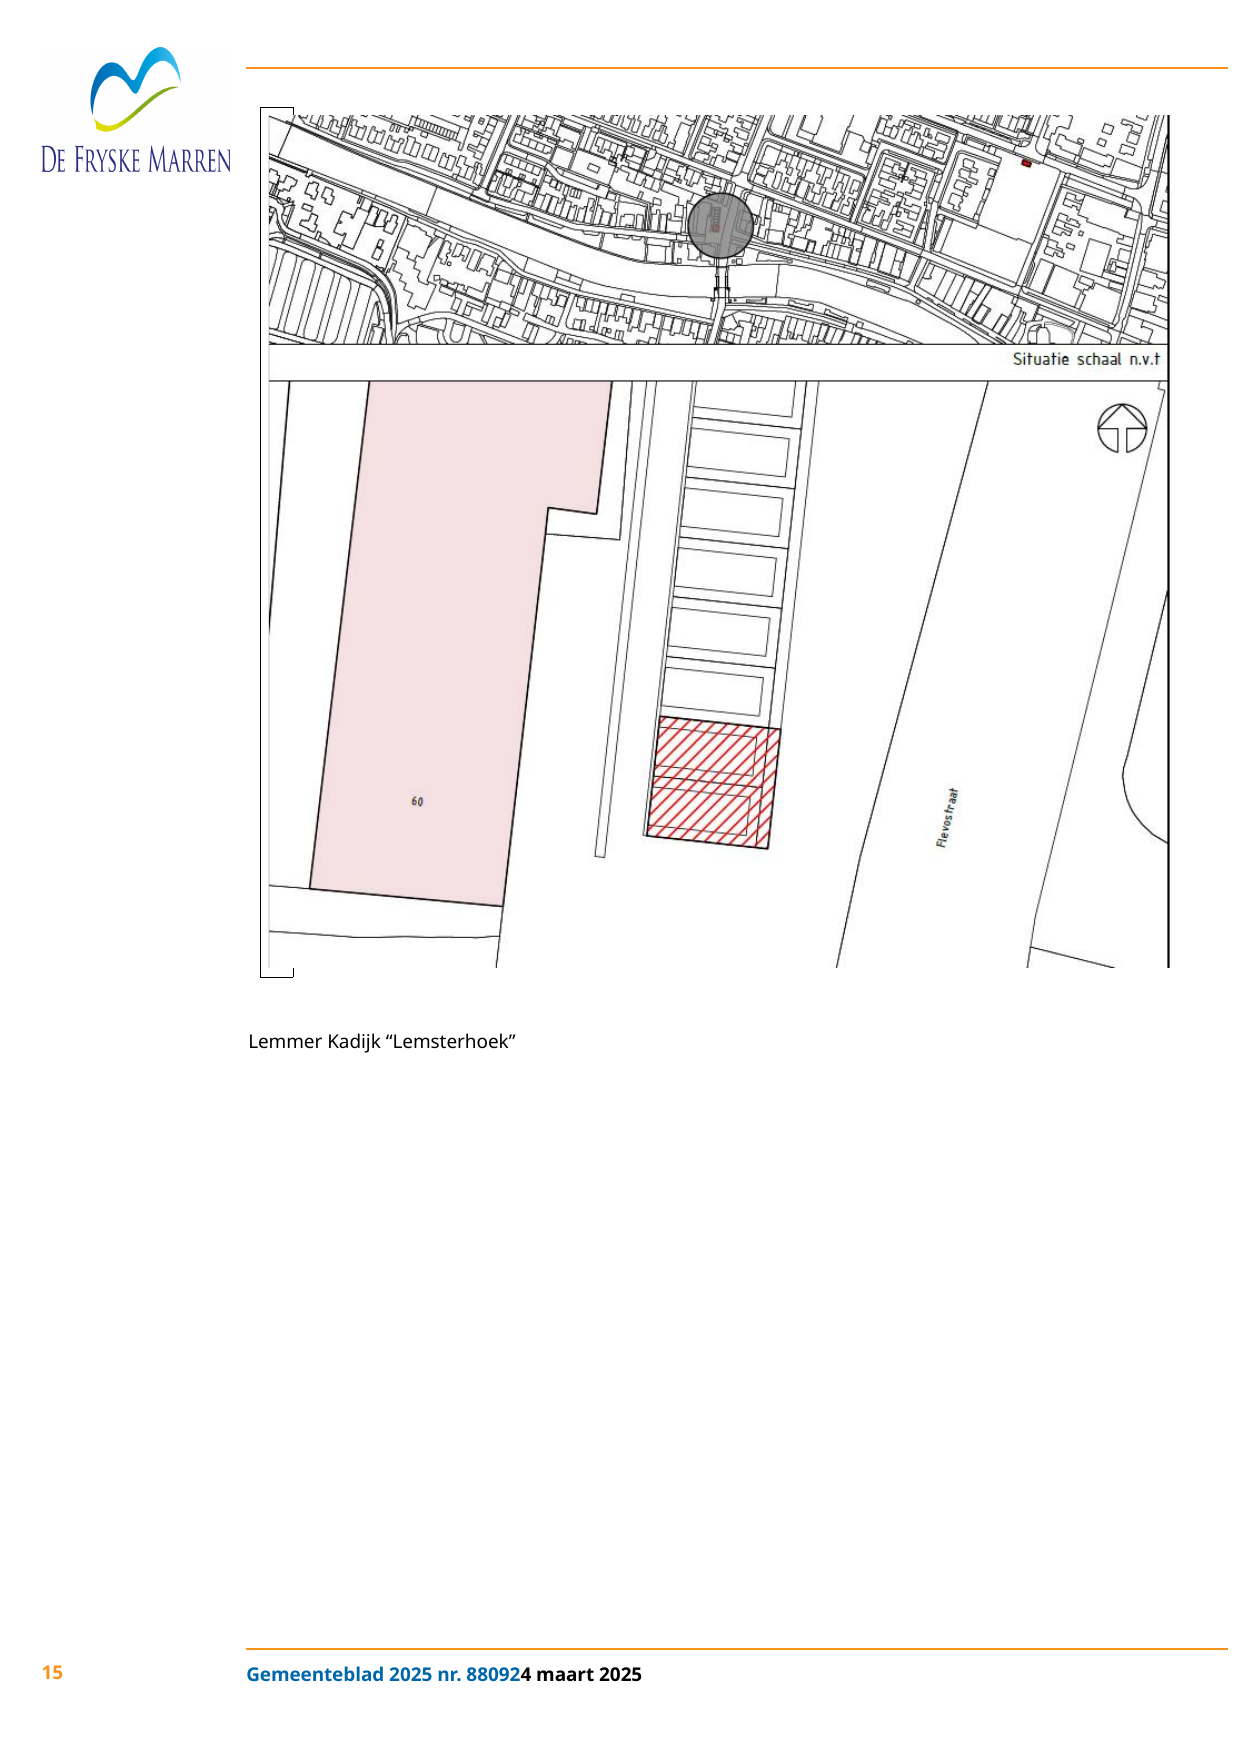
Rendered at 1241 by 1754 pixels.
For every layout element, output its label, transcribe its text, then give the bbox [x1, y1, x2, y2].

picture [41, 47, 231, 172]
text Lemmer Kadijk “Lemsterhoek” [248, 1028, 1152, 1054]
picture [268, 115, 1173, 968]
